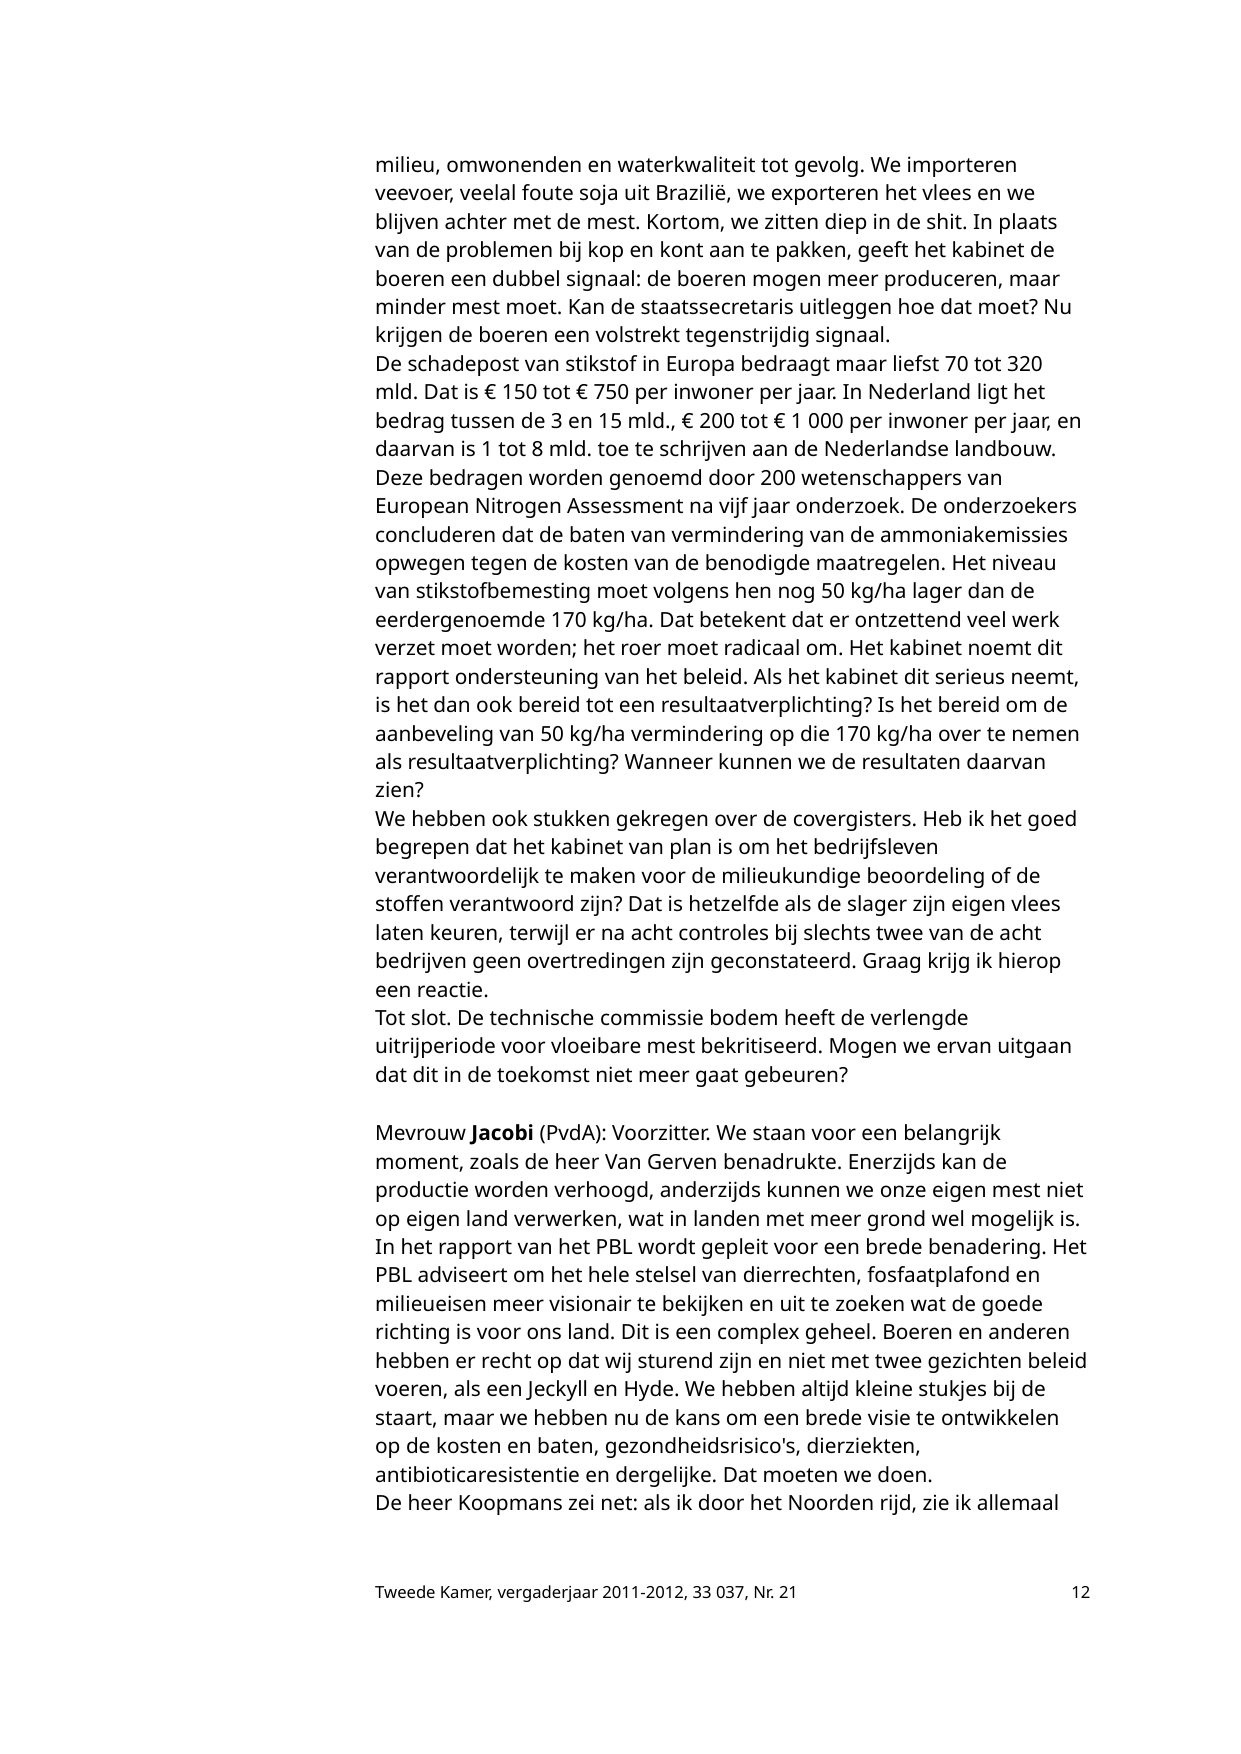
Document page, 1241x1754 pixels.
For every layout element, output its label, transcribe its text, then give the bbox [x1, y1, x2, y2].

text milieu, omwonenden en waterkwaliteit tot gevolg. We importeren veevoer, veelal foute soja uit Brazilië, we exporteren het vlees en we blijven achter met de mest. Kortom, we zitten diep in de shit. In plaats van de problemen bij kop en kont aan te pakken, geeft het kabinet de boeren een dubbel signaal: de boeren mogen meer produceren, maar minder mest moet. Kan de staatssecretaris uitleggen hoe dat moet? Nu krijgen de boeren een volstrekt tegenstrijdig signaal. [375, 150, 1090, 349]
text We hebben ook stukken gekregen over de covergisters. Heb ik het goed begrepen dat het kabinet van plan is om het bedrijfsleven verantwoordelijk te maken voor de milieukundige beoordeling of de stoffen verantwoord zijn? Dat is hetzelfde als de slager zijn eigen vlees laten keuren, terwijl er na acht controles bij slechts twee van de acht bedrijven geen overtredingen zijn geconstateerd. Graag krijg ik hierop een reactie. [375, 804, 1090, 1003]
text De heer Koopmans zei net: als ik door het Noorden rijd, zie ik allemaal [375, 1488, 1090, 1517]
text Mevrouw Jacobi (PvdA): Voorzitter. We staan voor een belangrijk moment, zoals de heer Van Gerven benadrukte. Enerzijds kan de productie worden verhoogd, anderzijds kunnen we onze eigen mest niet op eigen land verwerken, wat in landen met meer grond wel mogelijk is. In het rapport van het PBL wordt gepleit voor een brede benadering. Het PBL adviseert om het hele stelsel van dierrechten, fosfaatplafond en milieueisen meer visionair te bekijken en uit te zoeken wat de goede richting is voor ons land. Dit is een complex geheel. Boeren en anderen hebben er recht op dat wij sturend zijn en niet met twee gezichten beleid voeren, als een Jeckyll en Hyde. We hebben altijd kleine stukjes bij de staart, maar we hebben nu de kans om een brede visie te ontwikkelen op de kosten en baten, gezondheidsrisico's, dierziekten, antibioticaresistentie en dergelijke. Dat moeten we doen. [375, 1118, 1090, 1488]
text Tot slot. De technische commissie bodem heeft de verlengde uitrijperiode voor vloeibare mest bekritiseerd. Mogen we ervan uitgaan dat dit in de toekomst niet meer gaat gebeuren? [375, 1003, 1090, 1088]
text De schadepost van stikstof in Europa bedraagt maar liefst 70 tot 320 mld. Dat is € 150 tot € 750 per inwoner per jaar. In Nederland ligt het bedrag tussen de 3 en 15 mld., € 200 tot € 1 000 per inwoner per jaar, en daarvan is 1 tot 8 mld. toe te schrijven aan de Nederlandse landbouw. Deze bedragen worden genoemd door 200 wetenschappers van European Nitrogen Assessment na vijf jaar onderzoek. De onderzoekers concluderen dat de baten van vermindering van de ammoniakemissies opwegen tegen de kosten van de benodigde maatregelen. Het niveau van stikstofbemesting moet volgens hen nog 50 kg/ha lager dan de eerdergenoemde 170 kg/ha. Dat betekent dat er ontzettend veel werk verzet moet worden; het roer moet radicaal om. Het kabinet noemt dit rapport ondersteuning van het beleid. Als het kabinet dit serieus neemt, is het dan ook bereid tot een resultaatverplichting? Is het bereid om de aanbeveling van 50 kg/ha vermindering op die 170 kg/ha over te nemen als resultaatverplichting? Wanneer kunnen we de resultaten daarvan zien? [375, 349, 1090, 804]
